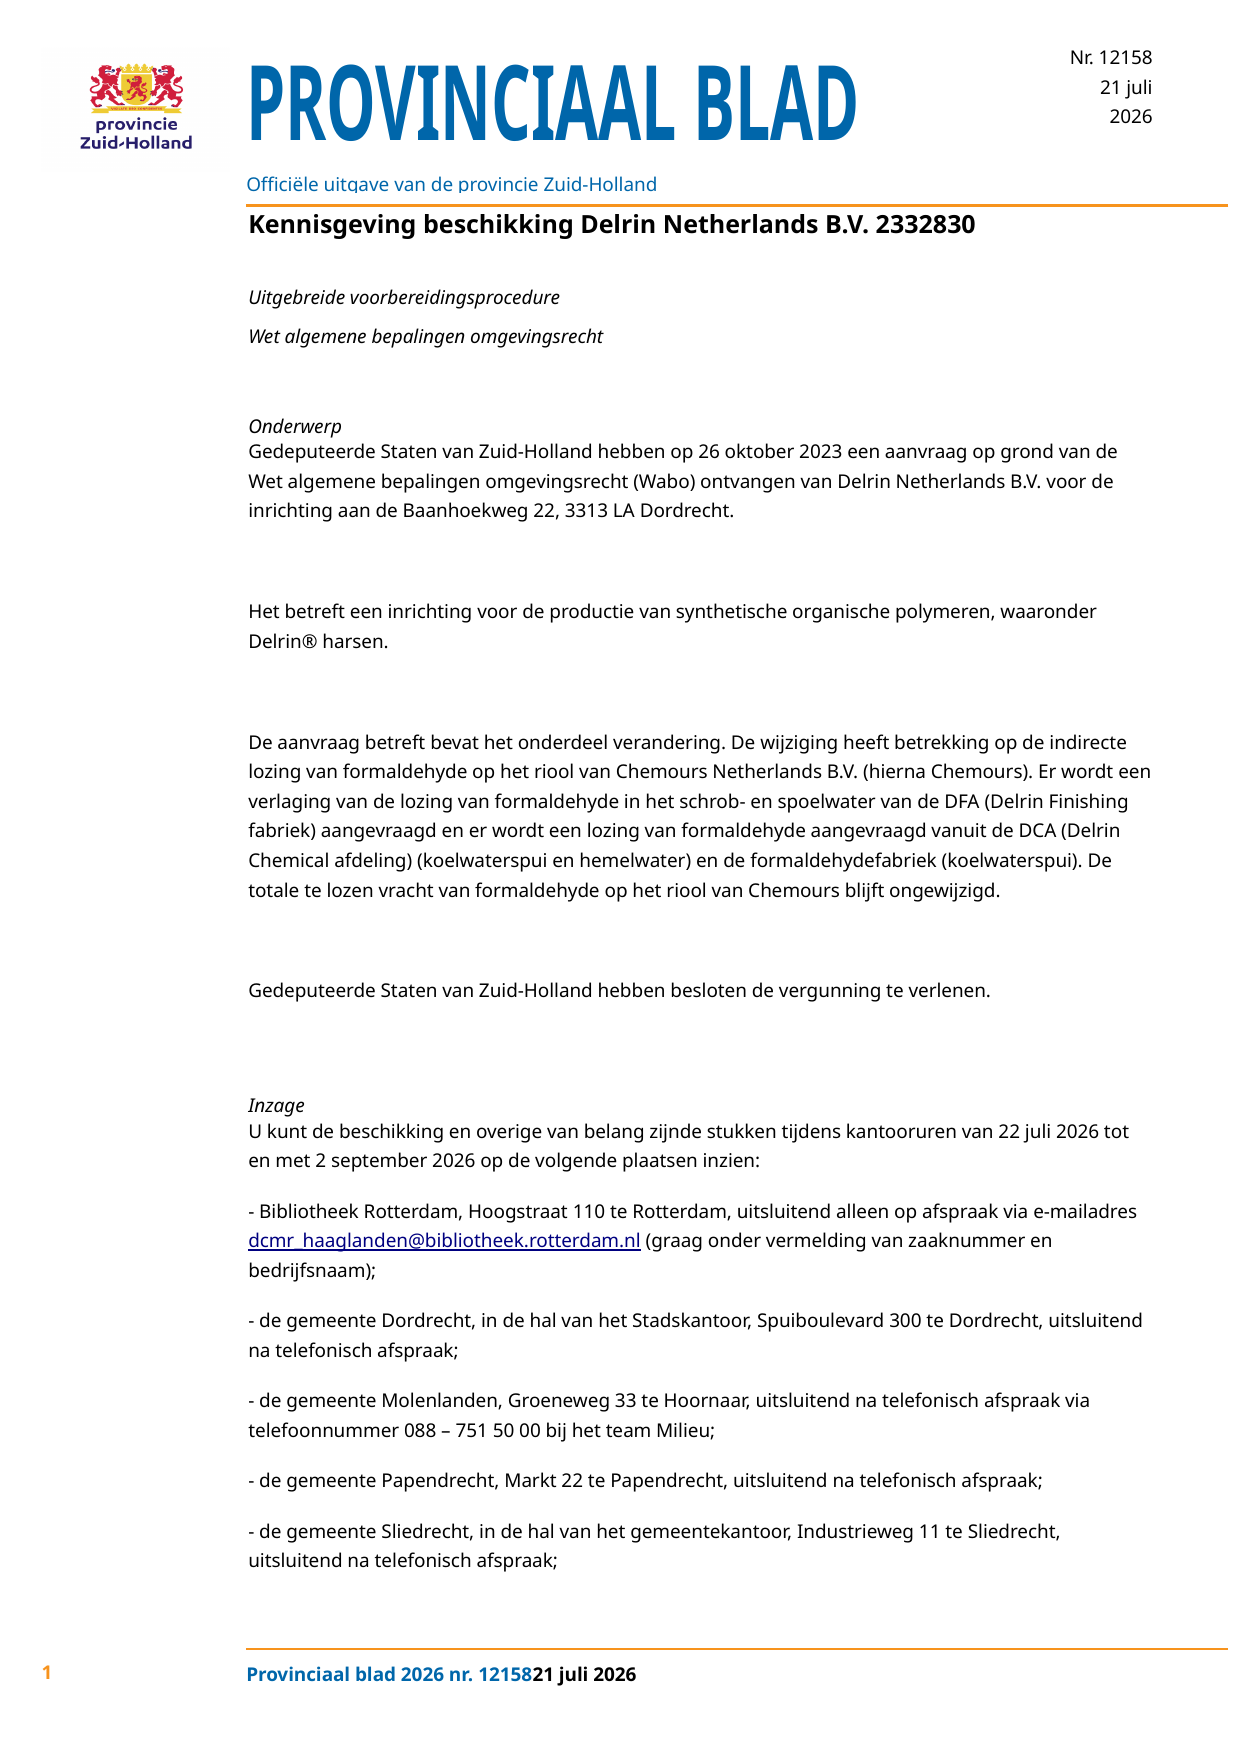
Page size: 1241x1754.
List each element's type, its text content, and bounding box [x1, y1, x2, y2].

text Gedeputeerde Staten van Zuid-Holland hebben besloten de vergunning te verlenen. [248, 978, 1152, 1003]
text Onderwerp [248, 413, 1152, 438]
text U kunt de beschikking en overige van belang zijnde stukken tijdens kantooruren van 22 juli 2026 tot en met 2 september 2026 op de volgende plaatsen inzien: [248, 1118, 1152, 1173]
text Wet algemene bepalingen omgevingsrecht [248, 323, 1152, 349]
text Het betreft een inrichting voor de productie van synthetische organische polymeren, waaronder Delrin® harsen. [248, 598, 1152, 654]
text - de gemeente Dordrecht, in de hal van het Stadskantoor, Spuiboulevard 300 te Dordrecht, uitsluitend na telefonisch afspraak; [248, 1307, 1152, 1363]
picture [41, 47, 231, 172]
text - Bibliotheek Rotterdam, Hoogstraat 110 te Rotterdam, uitsluitend alleen op afspraak via e-mailadres dcmr_haaglanden@bibliotheek.rotterdam.nl (graag onder vermelding van zaaknummer en bedrijfsnaam); [248, 1198, 1152, 1283]
text - de gemeente Papendrecht, Markt 22 te Papendrecht, uitsluitend na telefonisch afspraak; [248, 1467, 1152, 1493]
text Inzage [248, 1092, 1152, 1118]
text Kennisgeving beschikking Delrin Netherlands B.V. 2332830 [248, 207, 1152, 241]
text Gedeputeerde Staten van Zuid-Holland hebben op 26 oktober 2023 een aanvraag op grond van de Wet algemene bepalingen omgevingsrecht (Wabo) ontvangen van Delrin Netherlands B.V. voor de inrichting aan de Baanhoekweg 22, 3313 LA Dordrecht. [248, 438, 1152, 523]
text - de gemeente Sliedrecht, in de hal van het gemeentekantoor, Industrieweg 11 te Sliedrecht, uitsluitend na telefonisch afspraak; [248, 1518, 1152, 1573]
text De aanvraag betreft bevat het onderdeel verandering. De wijziging heeft betrekking op de indirecte lozing van formaldehyde op het riool van Chemours Netherlands B.V. (hierna Chemours). Er wordt een verlaging van de lozing van formaldehyde in het schrob- en spoelwater van de DFA (Delrin Finishing fabriek) aangevraagd en er wordt een lozing van formaldehyde aangevraagd vanuit de DCA (Delrin Chemical afdeling) (koelwaterspui en hemelwater) en de formaldehydefabriek (koelwaterspui). De totale te lozen vracht van formaldehyde op het riool van Chemours blijft ongewijzigd. [248, 729, 1152, 903]
text - de gemeente Molenlanden, Groeneweg 33 te Hoornaar, uitsluitend na telefonisch afspraak via telefoonnummer 088 – 751 50 00 bij het team Milieu; [248, 1387, 1152, 1443]
text Uitgebreide voorbereidingsprocedure [248, 284, 1152, 309]
